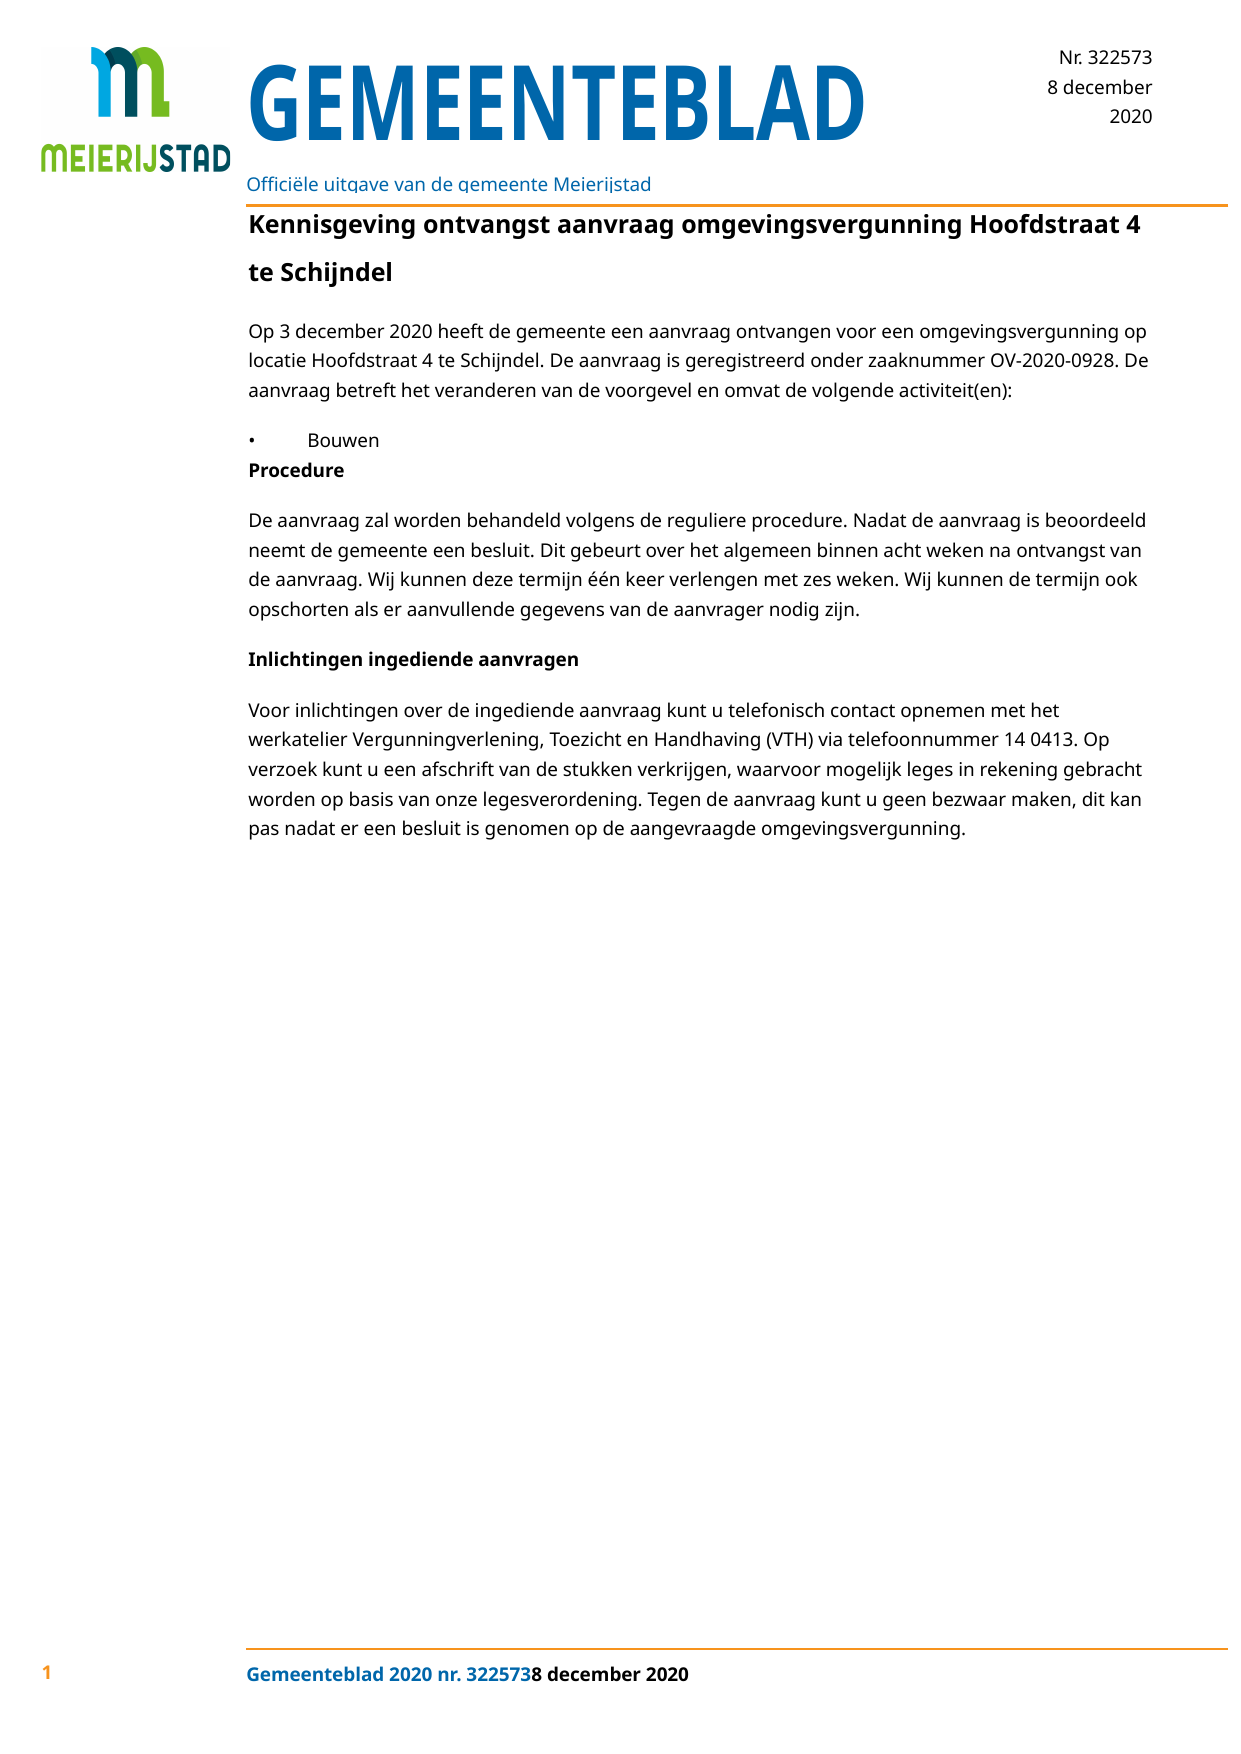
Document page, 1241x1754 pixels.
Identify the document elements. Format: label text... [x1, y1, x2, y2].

text Voor inlichtingen over de ingediende aanvraag kunt u telefonisch contact opnemen met het werkatelier Vergunningverlening, Toezicht en Handhaving (VTH) via telefoonnummer 14 0413. Op verzoek kunt u een afschrift van de stukken verkrijgen, waarvoor mogelijk leges in rekening gebracht worden op basis van onze legesverordening. Tegen de aanvraag kunt u geen bezwaar maken, dit kan pas nadat er een besluit is genomen op de aangevraagde omgevingsvergunning. [248, 697, 1152, 841]
picture [41, 47, 231, 172]
text Kennisgeving ontvangst aanvraag omgevingsvergunning Hoofdstraat 4 te Schijndel [248, 207, 1152, 288]
text De aanvraag zal worden behandeld volgens de reguliere procedure. Nadat de aanvraag is beoordeeld neemt de gemeente een besluit. Dit gebeurt over het algemeen binnen acht weken na ontvangst van de aanvraag. Wij kunnen deze termijn één keer verlengen met zes weken. Wij kunnen de termijn ook opschorten als er aanvullende gegevens van de aanvrager nodig zijn. [248, 507, 1152, 622]
text Procedure [248, 457, 1152, 483]
text Inlichtingen ingediende aanvragen [248, 647, 1152, 672]
text Op 3 december 2020 heeft de gemeente een aanvraag ontvangen voor een omgevingsvergunning op locatie Hoofdstraat 4 te Schijndel. De aanvraag is geregistreerd onder zaaknummer OV-2020-0928. De aanvraag betreft het veranderen van de voorgevel en omvat de volgende activiteit(en): [248, 318, 1152, 403]
list Bouwen [248, 427, 1152, 453]
